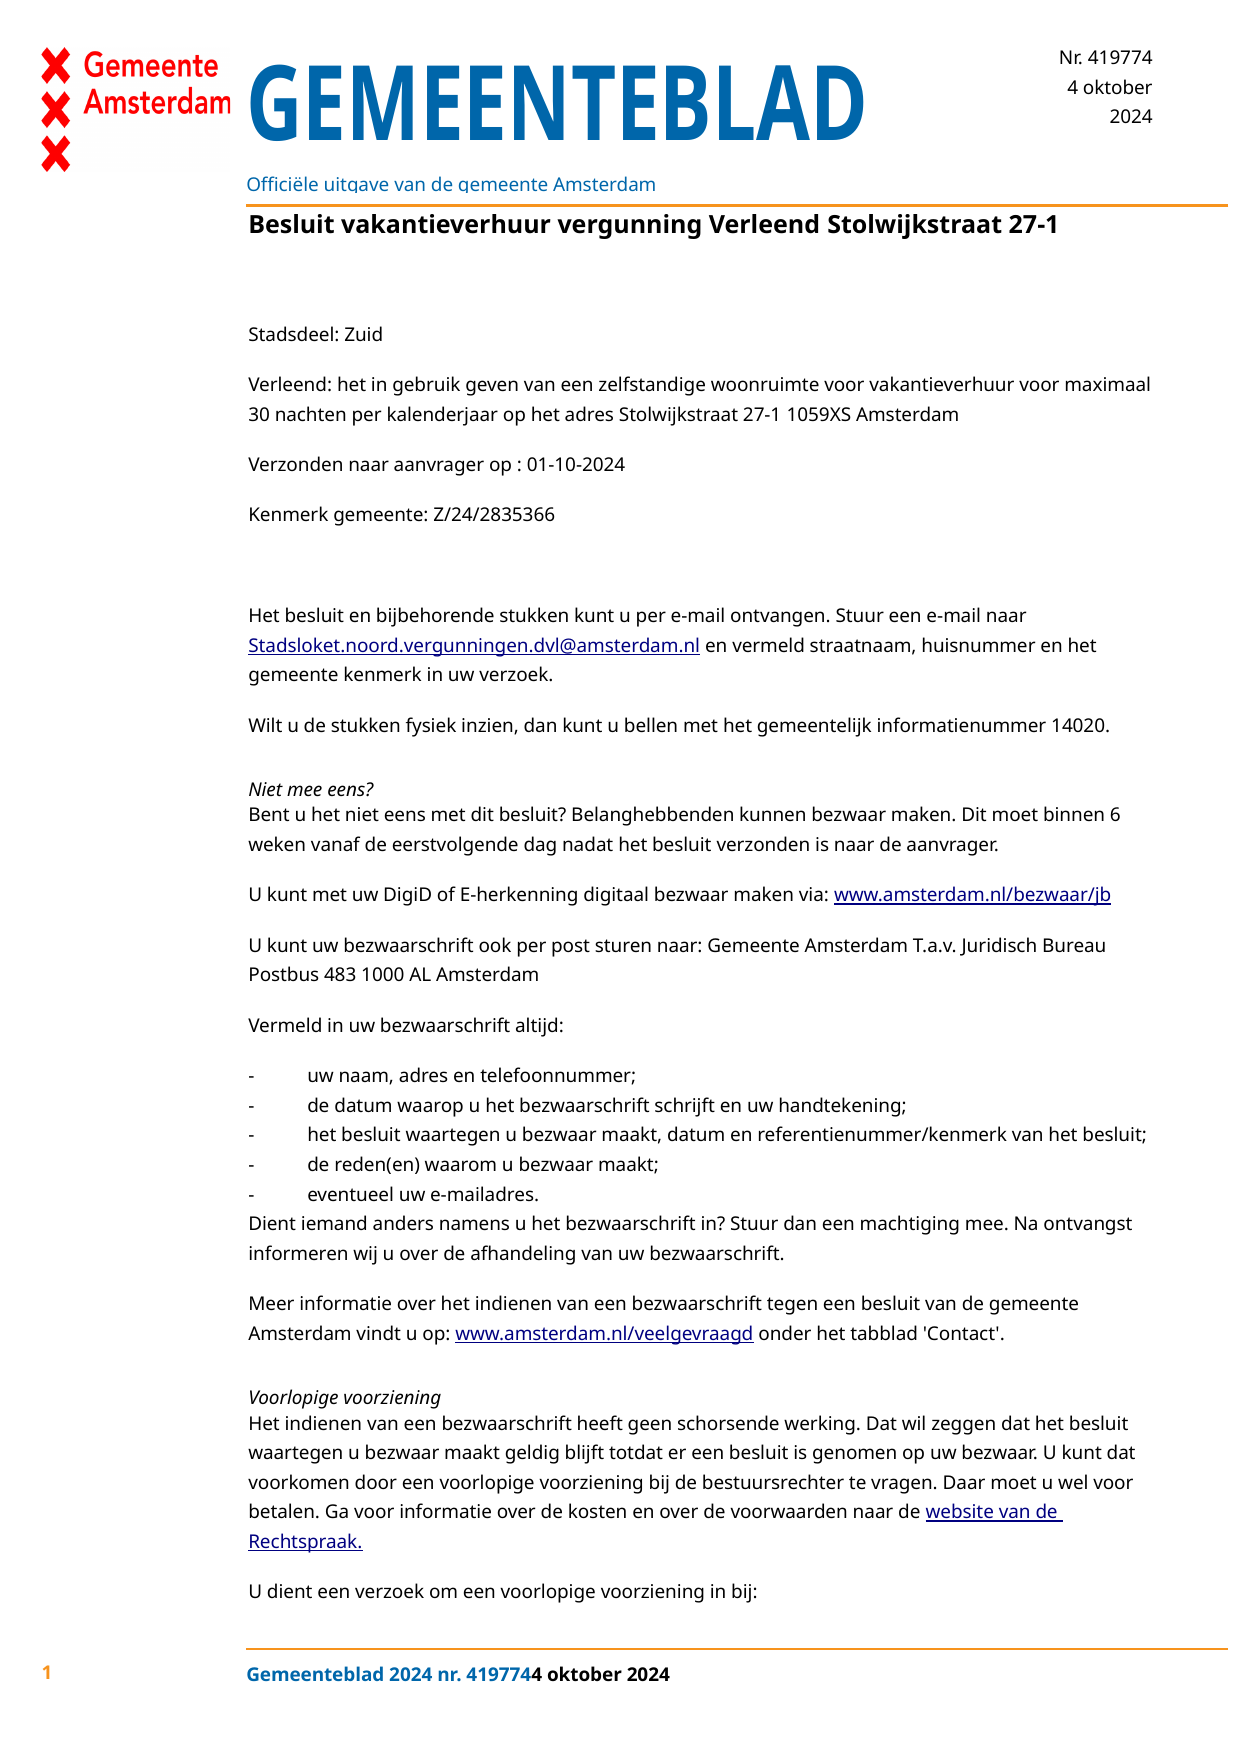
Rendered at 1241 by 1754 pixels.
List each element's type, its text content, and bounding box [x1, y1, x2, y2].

list uw naam, adres en telefoonnummer; [248, 1062, 1152, 1088]
text Verleend: het in gebruik geven van een zelfstandige woonruimte voor vakantieverhuur voor maximaal 30 nachten per kalenderjaar op het adres Stolwijkstraat 27-1 1059XS Amsterdam [248, 371, 1152, 426]
text Vermeld in uw bezwaarschrift altijd: [248, 1012, 1152, 1038]
text U dient een verzoek om een voorlopige voorziening in bij: [248, 1578, 1152, 1604]
list eventueel uw e-mailadres. [248, 1181, 1152, 1207]
text Niet mee eens? [248, 776, 1152, 802]
text U kunt uw bezwaarschrift ook per post sturen naar: Gemeente Amsterdam T.a.v. Juridisch Bureau Postbus 483 1000 AL Amsterdam [248, 932, 1152, 987]
list de datum waarop u het bezwaarschrift schrijft en uw handtekening; [248, 1092, 1152, 1118]
list het besluit waartegen u bezwaar maakt, datum en referentienummer/kenmerk van het besluit; [248, 1122, 1152, 1147]
text Wilt u de stukken fysiek inzien, dan kunt u bellen met het gemeentelijk informatienummer 14020. [248, 712, 1152, 738]
text Verzonden naar aanvrager op : 01-10-2024 [248, 451, 1152, 477]
text Meer informatie over het indienen van een bezwaarschrift tegen een besluit van de gemeente Amsterdam vindt u op: www.amsterdam.nl/veelgevraagd onder het tabblad 'Contact'. [248, 1290, 1152, 1346]
text Bent u het niet eens met dit besluit? Belanghebbenden kunnen bezwaar maken. Dit moet binnen 6 weken vanaf de eerstvolgende dag nadat het besluit verzonden is naar de aanvrager. [248, 802, 1152, 857]
text Besluit vakantieverhuur vergunning Verleend Stolwijkstraat 27-1 [248, 207, 1152, 241]
text Het besluit en bijbehorende stukken kunt u per e-mail ontvangen. Stuur een e-mail naar Stadsloket.noord.vergunningen.dvl@amsterdam.nl en vermeld straatnaam, huisnummer en het gemeente kenmerk in uw verzoek. [248, 602, 1152, 687]
text Voorlopige voorziening [248, 1384, 1152, 1410]
text Stadsdeel: Zuid [248, 321, 1152, 346]
picture [41, 47, 231, 172]
text U kunt met uw DigiD of E-herkenning digitaal bezwaar maken via: www.amsterdam.nl/bezwaar/jb [248, 882, 1152, 907]
text Kenmerk gemeente: Z/24/2835366 [248, 502, 1152, 527]
list de reden(en) waarom u bezwaar maakt; [248, 1151, 1152, 1177]
text Dient iemand anders namens u het bezwaarschrift in? Stuur dan een machtiging mee. Na ontvangst informeren wij u over de afhandeling van uw bezwaarschrift. [248, 1210, 1152, 1266]
text Het indienen van een bezwaarschrift heeft geen schorsende werking. Dat wil zeggen dat het besluit waartegen u bezwaar maakt geldig blijft totdat er een besluit is genomen op uw bezwaar. U kunt dat voorkomen door een voorlopige voorziening bij de bestuursrechter te vragen. Daar moet u wel voor betalen. Ga voor informatie over de kosten en over de voorwaarden naar de website van de Rechtspraak. [248, 1410, 1152, 1554]
